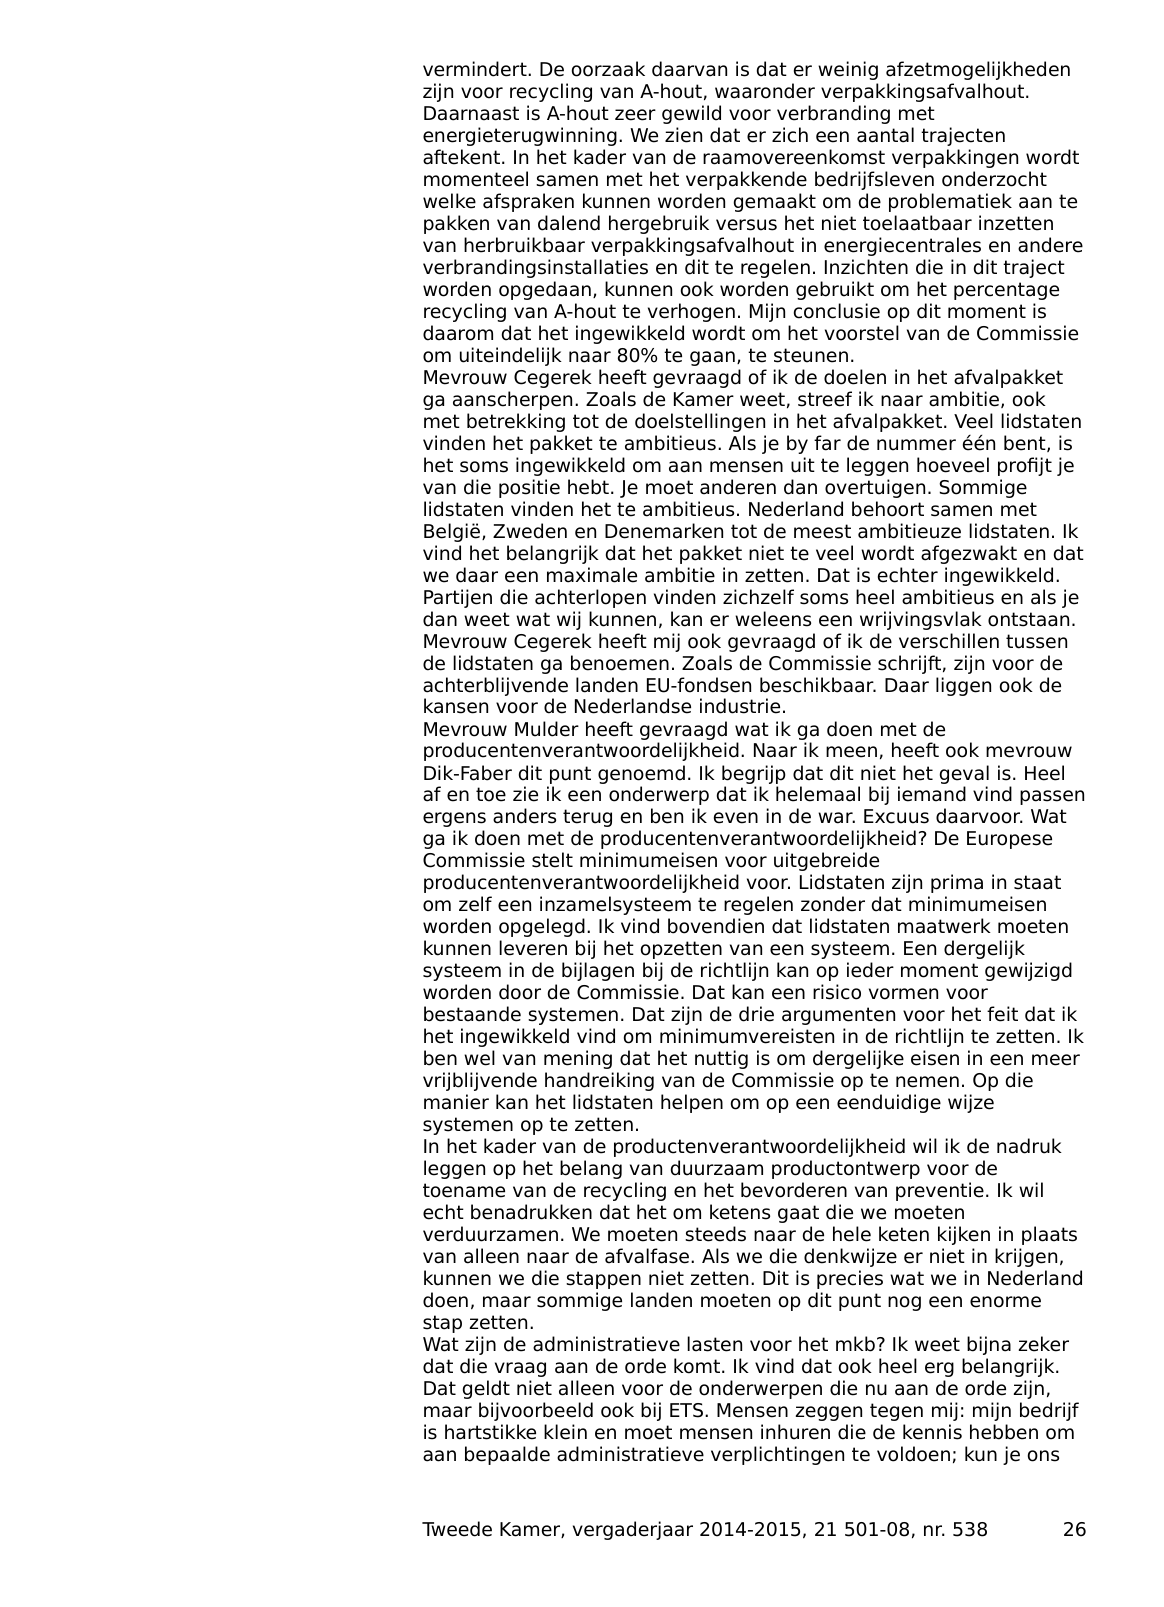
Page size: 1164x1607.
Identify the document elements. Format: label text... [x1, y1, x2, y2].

text Mevrouw Cegerek heeft gevraagd of ik de doelen in het afvalpakket ga aanscherpen. Zoals de Kamer weet, streef ik naar ambitie, ook met betrekking tot de doelstellingen in het afvalpakket. Veel lidstaten vinden het pakket te ambitieus. Als je by far de nummer één bent, is het soms ingewikkeld om aan mensen uit te leggen hoeveel profijt je van die positie hebt. Je moet anderen dan overtuigen. Sommige lidstaten vinden het te ambitieus. Nederland behoort samen met België, Zweden en Denemarken tot de meest ambitieuze lidstaten. Ik vind het belangrijk dat het pakket niet te veel wordt afgezwakt en dat we daar een maximale ambitie in zetten. Dat is echter ingewikkeld. Partijen die achterlopen vinden zichzelf soms heel ambitieus en als je dan weet wat wij kunnen, kan er weleens een wrijvingsvlak ontstaan. [422, 367, 1087, 631]
text Mevrouw Cegerek heeft mij ook gevraagd of ik de verschillen tussen de lidstaten ga benoemen. Zoals de Commissie schrijft, zijn voor de achterblijvende landen EU-fondsen beschikbaar. Daar liggen ook de kansen voor de Nederlandse industrie. [422, 631, 1087, 718]
text In het kader van de productenverantwoordelijkheid wil ik de nadruk leggen op het belang van duurzaam productontwerp voor de toename van de recycling en het bevorderen van preventie. Ik wil echt benadrukken dat het om ketens gaat die we moeten verduurzamen. We moeten steeds naar de hele keten kijken in plaats van alleen naar de afvalfase. Als we die denkwijze er niet in krijgen, kunnen we die stappen niet zetten. Dit is precies wat we in Nederland doen, maar sommige landen moeten op dit punt nog een enorme stap zetten. [422, 1136, 1087, 1334]
text Wat zijn de administratieve lasten voor het mkb? Ik weet bijna zeker dat die vraag aan de orde komt. Ik vind dat ook heel erg belangrijk. Dat geldt niet alleen voor de onderwerpen die nu aan de orde zijn, maar bijvoorbeeld ook bij ETS. Mensen zeggen tegen mij: mijn bedrijf is hartstikke klein en moet mensen inhuren die de kennis hebben om aan bepaalde administratieve verplichtingen te voldoen; kun je ons [422, 1334, 1087, 1466]
text Mevrouw Mulder heeft gevraagd wat ik ga doen met de producentenverantwoordelijkheid. Naar ik meen, heeft ook mevrouw Dik-Faber dit punt genoemd. Ik begrijp dat dit niet het geval is. Heel af en toe zie ik een onderwerp dat ik helemaal bij iemand vind passen ergens anders terug en ben ik even in de war. Excuus daarvoor. Wat ga ik doen met de producentenverantwoordelijkheid? De Europese Commissie stelt minimumeisen voor uitgebreide producentenverantwoordelijkheid voor. Lidstaten zijn prima in staat om zelf een inzamelsysteem te regelen zonder dat minimumeisen worden opgelegd. Ik vind bovendien dat lidstaten maatwerk moeten kunnen leveren bij het opzetten van een systeem. Een dergelijk systeem in de bijlagen bij de richtlijn kan op ieder moment gewijzigd worden door de Commissie. Dat kan een risico vormen voor bestaande systemen. Dat zijn de drie argumenten voor het feit dat ik het ingewikkeld vind om minimumvereisten in de richtlijn te zetten. Ik ben wel van mening dat het nuttig is om dergelijke eisen in een meer vrijblijvende handreiking van de Commissie op te nemen. Op die manier kan het lidstaten helpen om op een eenduidige wijze systemen op te zetten. [422, 718, 1087, 1136]
text vermindert. De oorzaak daarvan is dat er weinig afzetmogelijkheden zijn voor recycling van A-hout, waaronder verpakkingsafvalhout. Daarnaast is A-hout zeer gewild voor verbranding met energieterugwinning. We zien dat er zich een aantal trajecten aftekent. In het kader van de raamovereenkomst verpakkingen wordt momenteel samen met het verpakkende bedrijfsleven onderzocht welke afspraken kunnen worden gemaakt om de problematiek aan te pakken van dalend hergebruik versus het niet toelaatbaar inzetten van herbruikbaar verpakkingsafvalhout in energiecentrales en andere verbrandingsinstallaties en dit te regelen. Inzichten die in dit traject worden opgedaan, kunnen ook worden gebruikt om het percentage recycling van A-hout te verhogen. Mijn conclusie op dit moment is daarom dat het ingewikkeld wordt om het voorstel van de Commissie om uiteindelijk naar 80% te gaan, te steunen. [422, 59, 1087, 367]
